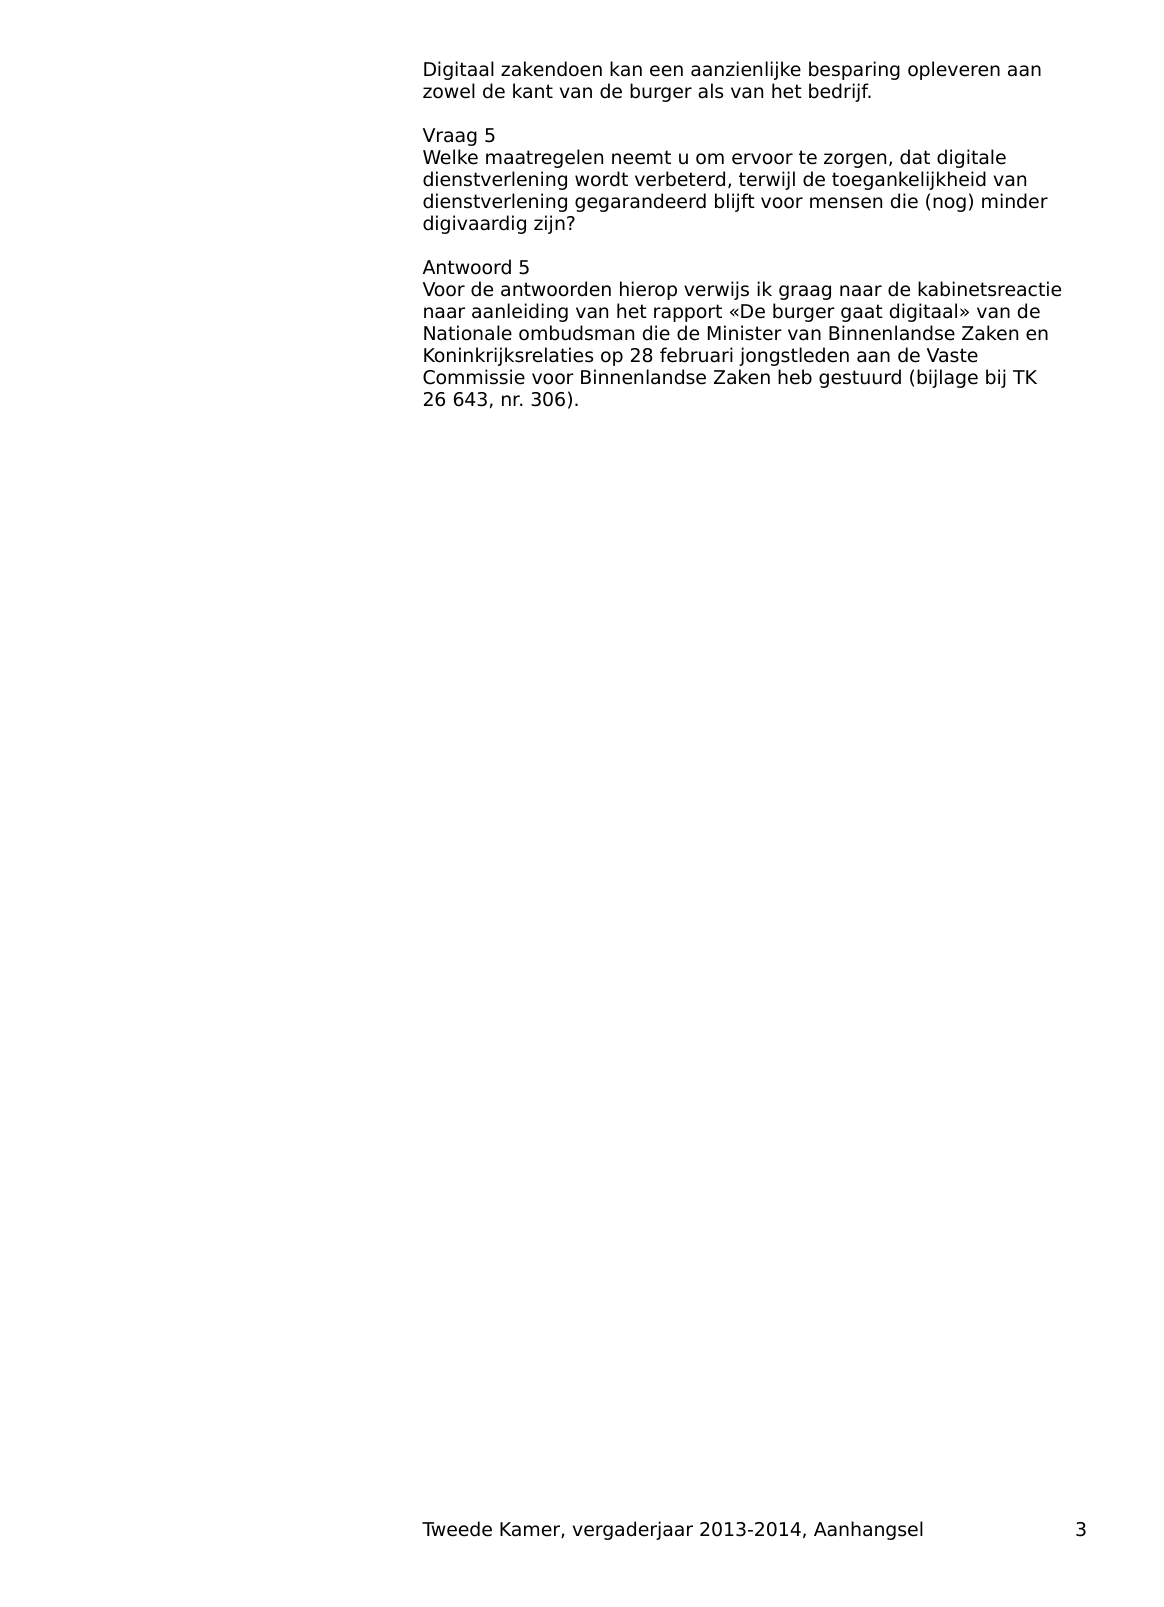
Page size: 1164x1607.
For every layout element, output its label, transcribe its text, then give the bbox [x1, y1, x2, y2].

text Digitaal zakendoen kan een aanzienlijke besparing opleveren aan zowel de kant van de burger als van het bedrijf. [422, 59, 1087, 103]
text Welke maatregelen neemt u om ervoor te zorgen, dat digitale dienstverlening wordt verbeterd, terwijl de toegankelijkheid van dienstverlening gegarandeerd blijft voor mensen die (nog) minder digivaardig zijn? [422, 147, 1087, 235]
text Vraag 5 [422, 125, 1087, 147]
text Antwoord 5 [422, 257, 1087, 279]
text Voor de antwoorden hierop verwijs ik graag naar de kabinetsreactie naar aanleiding van het rapport «De burger gaat digitaal» van de Nationale ombudsman die de Minister van Binnenlandse Zaken en Koninkrijksrelaties op 28 februari jongstleden aan de Vaste Commissie voor Binnenlandse Zaken heb gestuurd (bijlage bij TK 26 643, nr. 306). [422, 279, 1087, 411]
